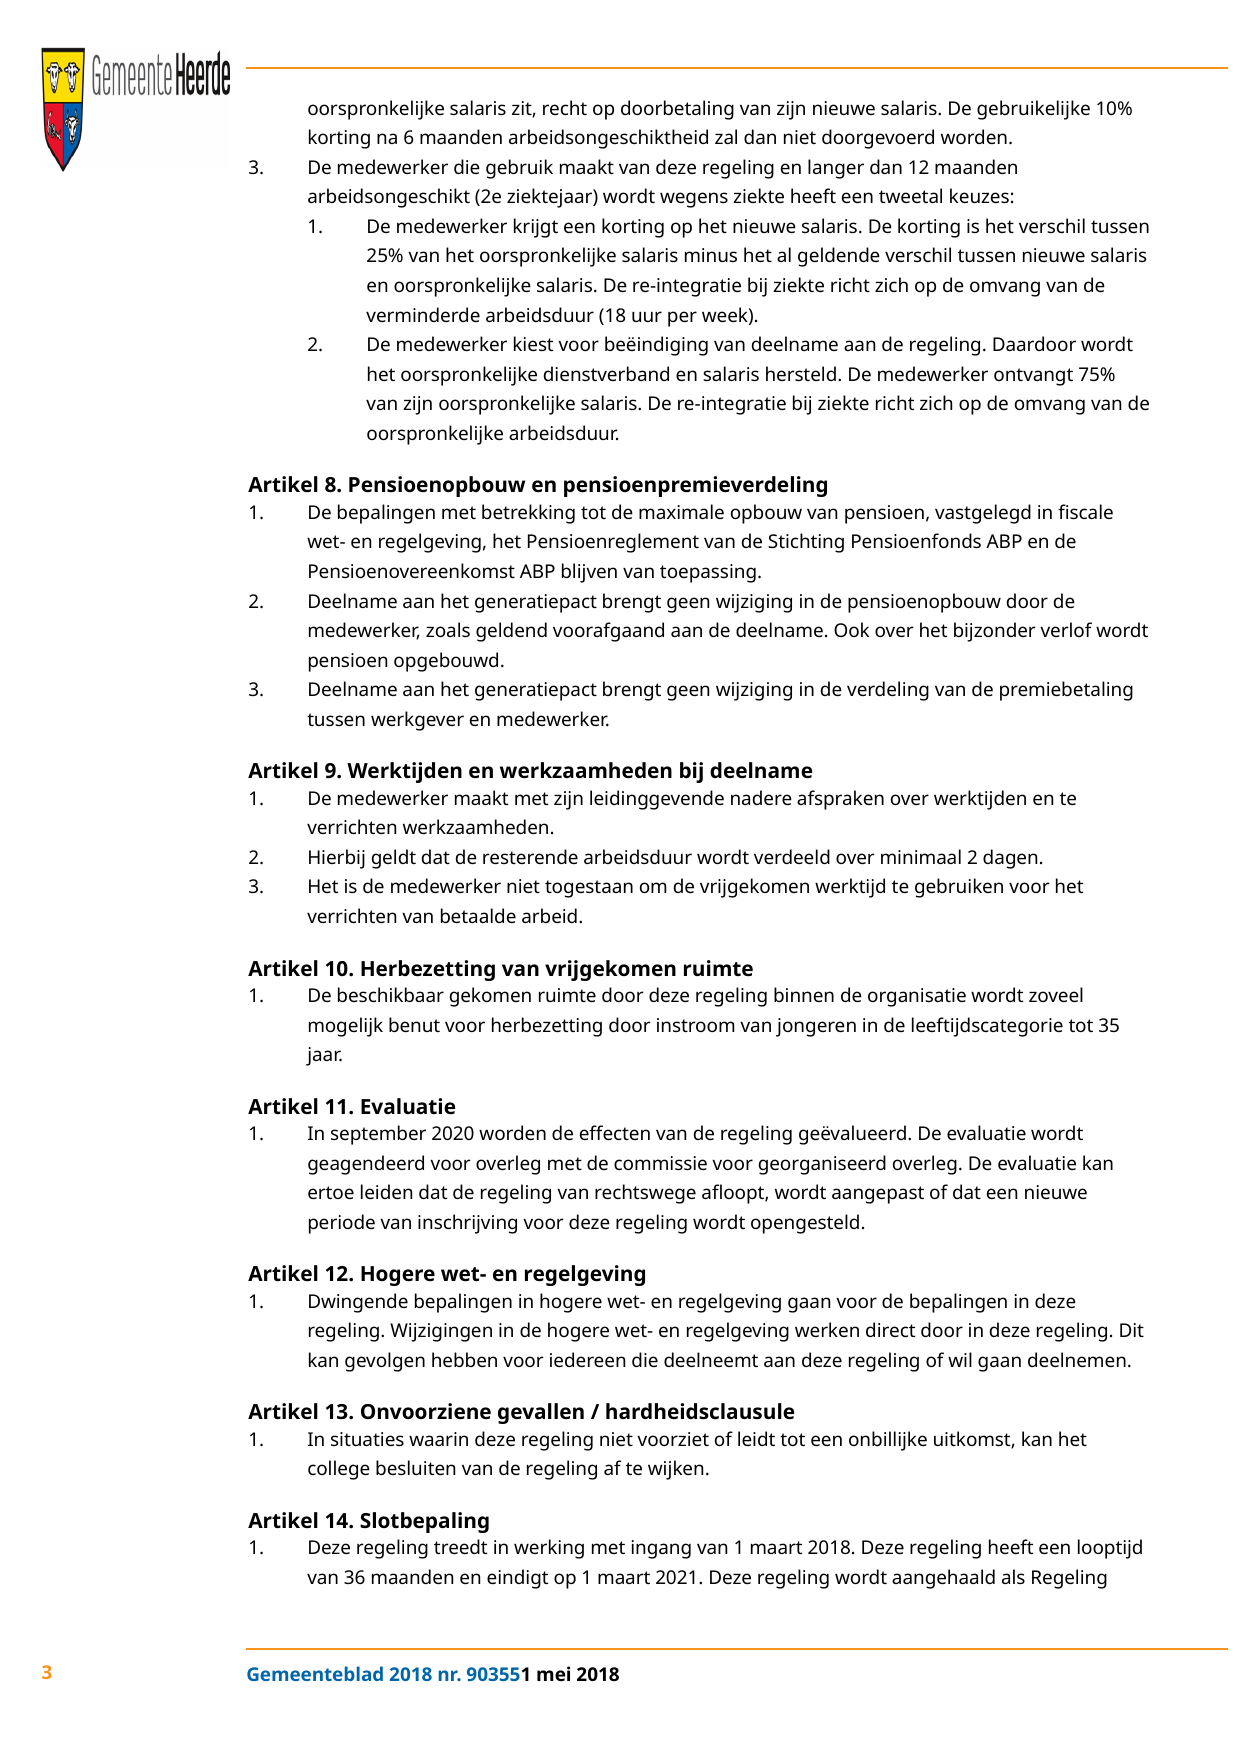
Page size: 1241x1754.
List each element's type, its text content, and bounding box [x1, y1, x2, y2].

picture [41, 47, 231, 172]
list Hierbij geldt dat de resterende arbeidsduur wordt verdeeld over minimaal 2 dagen. [248, 844, 1152, 870]
list Deelname aan het generatiepact brengt geen wijziging in de pensioenopbouw door de medewerker, zoals geldend voorafgaand aan de deelname. Ook over het bijzonder verlof wordt pensioen opgebouwd. [248, 588, 1152, 673]
text Artikel 9. Werktijden en werkzaamheden bij deelname [248, 757, 1152, 785]
text Artikel 14. Slotbepaling [248, 1506, 1152, 1534]
list Het is de medewerker niet togestaan om de vrijgekomen werktijd te gebruiken voor het verrichten van betaalde arbeid. [248, 874, 1152, 929]
text Artikel 11. Evaluatie [248, 1092, 1152, 1120]
list De bepalingen met betrekking tot de maximale opbouw van pensioen, vastgelegd in fiscale wet- en regelgeving, het Pensioenreglement van de Stichting Pensioenfonds ABP en de Pensioenovereenkomst ABP blijven van toepassing. [248, 499, 1152, 584]
list Deze regeling treedt in werking met ingang van 1 maart 2018. Deze regeling heeft een looptijd van 36 maanden en eindigt op 1 maart 2021. Deze regeling wordt aangehaald als Regeling [248, 1534, 1152, 1589]
text Artikel 8. Pensioenopbouw en pensioenpremieverdeling [248, 471, 1152, 499]
list Deelname aan het generatiepact brengt geen wijziging in de verdeling van de premiebetaling tussen werkgever en medewerker. [248, 677, 1152, 732]
list De medewerker krijgt een korting op het nieuwe salaris. De korting is het verschil tussen 25% van het oorspronkelijke salaris minus het al geldende verschil tussen nieuwe salaris en oorspronkelijke salaris. De re-integratie bij ziekte richt zich op de omvang van de verminderde arbeidsduur (18 uur per week). [307, 213, 1152, 328]
text Artikel 10. Herbezetting van vrijgekomen ruimte [248, 954, 1152, 982]
list De medewerker maakt met zijn leidinggevende nadere afspraken over werktijden en te verrichten werkzaamheden. [248, 785, 1152, 840]
list In september 2020 worden de effecten van de regeling geëvalueerd. De evaluatie wordt geagendeerd voor overleg met de commissie voor georganiseerd overleg. De evaluatie kan ertoe leiden dat de regeling van rechtswege afloopt, wordt aangepast of dat een nieuwe periode van inschrijving voor deze regeling wordt opengesteld. [248, 1120, 1152, 1235]
text Artikel 12. Hogere wet- en regelgeving [248, 1259, 1152, 1288]
list De beschikbaar gekomen ruimte door deze regeling binnen de organisatie wordt zoveel mogelijk benut voor herbezetting door instroom van jongeren in de leeftijdscategorie tot 35 jaar. [248, 982, 1152, 1067]
list De medewerker kiest voor beëindiging van deelname aan de regeling. Daardoor wordt het oorspronkelijke dienstverband en salaris hersteld. De medewerker ontvangt 75% van zijn oorspronkelijke salaris. De re-integratie bij ziekte richt zich op de omvang van de oorspronkelijke arbeidsduur. [307, 331, 1152, 446]
list Dwingende bepalingen in hogere wet- en regelgeving gaan voor de bepalingen in deze regeling. Wijzigingen in de hogere wet- en regelgeving werken direct door in deze regeling. Dit kan gevolgen hebben voor iedereen die deelneemt aan deze regeling of wil gaan deelnemen. [248, 1288, 1152, 1373]
list In situaties waarin deze regeling niet voorziet of leidt tot een onbillijke uitkomst, kan het college besluiten van de regeling af te wijken. [248, 1426, 1152, 1481]
list De medewerker die gebruik maakt van deze regeling en langer dan 12 maanden arbeidsongeschikt (2e ziektejaar) wordt wegens ziekte heeft een tweetal keuzes: [248, 154, 1152, 209]
text Artikel 13. Onvoorziene gevallen / hardheidsclausule [248, 1397, 1152, 1426]
list oorspronkelijke salaris zit, recht op doorbetaling van zijn nieuwe salaris. De gebruikelijke 10% korting na 6 maanden arbeidsongeschiktheid zal dan niet doorgevoerd worden. [248, 95, 1152, 150]
